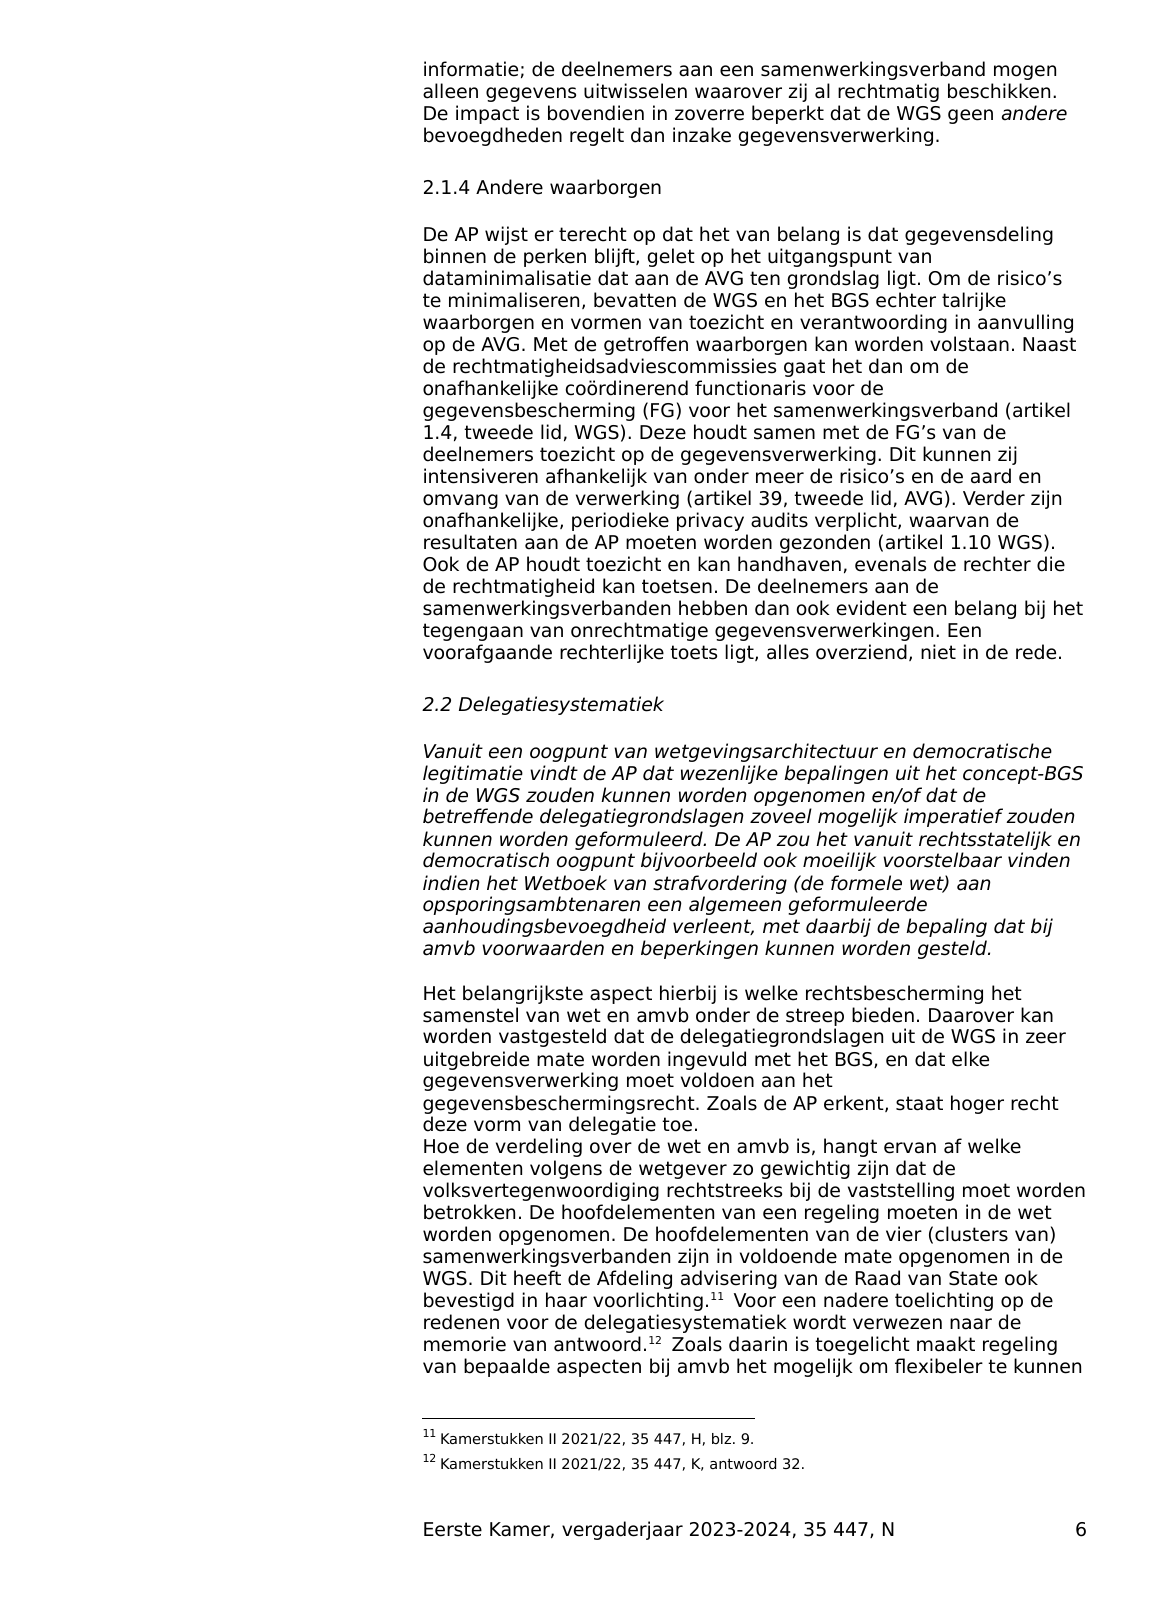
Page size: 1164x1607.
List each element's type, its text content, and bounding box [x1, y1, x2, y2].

text Het belangrijkste aspect hierbij is welke rechtsbescherming het samenstel van wet en amvb onder de streep bieden. Daarover kan worden vastgesteld dat de delegatiegrondslagen uit de WGS in zeer uitgebreide mate worden ingevuld met het BGS, en dat elke gegevensverwerking moet voldoen aan het gegevensbeschermingsrecht. Zoals de AP erkent, staat hoger recht deze vorm van delegatie toe. [422, 982, 1087, 1136]
text Kamerstukken II 2021/22, 35 447, H, blz. 9. [422, 1427, 1087, 1449]
subtitle 2.1.4 Andere waarborgen [422, 177, 1087, 199]
text De AP wijst er terecht op dat het van belang is dat gegevensdeling binnen de perken blijft, gelet op het uitgangspunt van dataminimalisatie dat aan de AVG ten grondslag ligt. Om de risico’s te minimaliseren, bevatten de WGS en het BGS echter talrijke waarborgen en vormen van toezicht en verantwoording in aanvulling op de AVG. Met de getroffen waarborgen kan worden volstaan. Naast de rechtmatigheidsadviescommissies gaat het dan om de onafhankelijke coördinerend functionaris voor de gegevensbescherming (FG) voor het samenwerkingsverband (artikel 1.4, tweede lid, WGS). Deze houdt samen met de FG’s van de deelnemers toezicht op de gegevensverwerking. Dit kunnen zij intensiveren afhankelijk van onder meer de risico’s en de aard en omvang van de verwerking (artikel 39, tweede lid, AVG). Verder zijn onafhankelijke, periodieke privacy audits verplicht, waarvan de resultaten aan de AP moeten worden gezonden (artikel 1.10 WGS). Ook de AP houdt toezicht en kan handhaven, evenals de rechter die de rechtmatigheid kan toetsen. De deelnemers aan de samenwerkingsverbanden hebben dan ook evident een belang bij het tegengaan van onrechtmatige gegevensverwerkingen. Een voorafgaande rechterlijke toets ligt, alles overziend, niet in de rede. [422, 224, 1087, 663]
text informatie; de deelnemers aan een samenwerkingsverband mogen alleen gegevens uitwisselen waarover zij al rechtmatig beschikken. De impact is bovendien in zoverre beperkt dat de WGS geen andere bevoegdheden regelt dan inzake gegevensverwerking. [422, 59, 1087, 147]
subtitle 2.2 Delegatiesystematiek [422, 693, 1087, 716]
text Hoe de verdeling over de wet en amvb is, hangt ervan af welke elementen volgens de wetgever zo gewichtig zijn dat de volksvertegenwoordiging rechtstreeks bij de vaststelling moet worden betrokken. De hoofdelementen van een regeling moeten in de wet worden opgenomen. De hoofdelementen van de vier (clusters van) samenwerkingsverbanden zijn in voldoende mate opgenomen in de WGS. Dit heeft de Afdeling advisering van de Raad van State ook bevestigd in haar voorlichting. Voor een nadere toelichting op de redenen voor de delegatiesystematiek wordt verwezen naar de memorie van antwoord. Zoals daarin is toegelicht maakt regeling van bepaalde aspecten bij amvb het mogelijk om flexibeler te kunnen [422, 1136, 1087, 1378]
text Vanuit een oogpunt van wetgevingsarchitectuur en democratische legitimatie vindt de AP dat wezenlijke bepalingen uit het concept-BGS in de WGS zouden kunnen worden opgenomen en/of dat de betreffende delegatiegrondslagen zoveel mogelijk imperatief zouden kunnen worden geformuleerd. De AP zou het vanuit rechtsstatelijk en democratisch oogpunt bijvoorbeeld ook moeilijk voorstelbaar vinden indien het Wetboek van strafvordering (de formele wet) aan opsporingsambtenaren een algemeen geformuleerde aanhoudingsbevoegdheid verleent, met daarbij de bepaling dat bij amvb voorwaarden en beperkingen kunnen worden gesteld. [422, 741, 1087, 960]
text Kamerstukken II 2021/22, 35 447, K, antwoord 32. [422, 1452, 1087, 1474]
